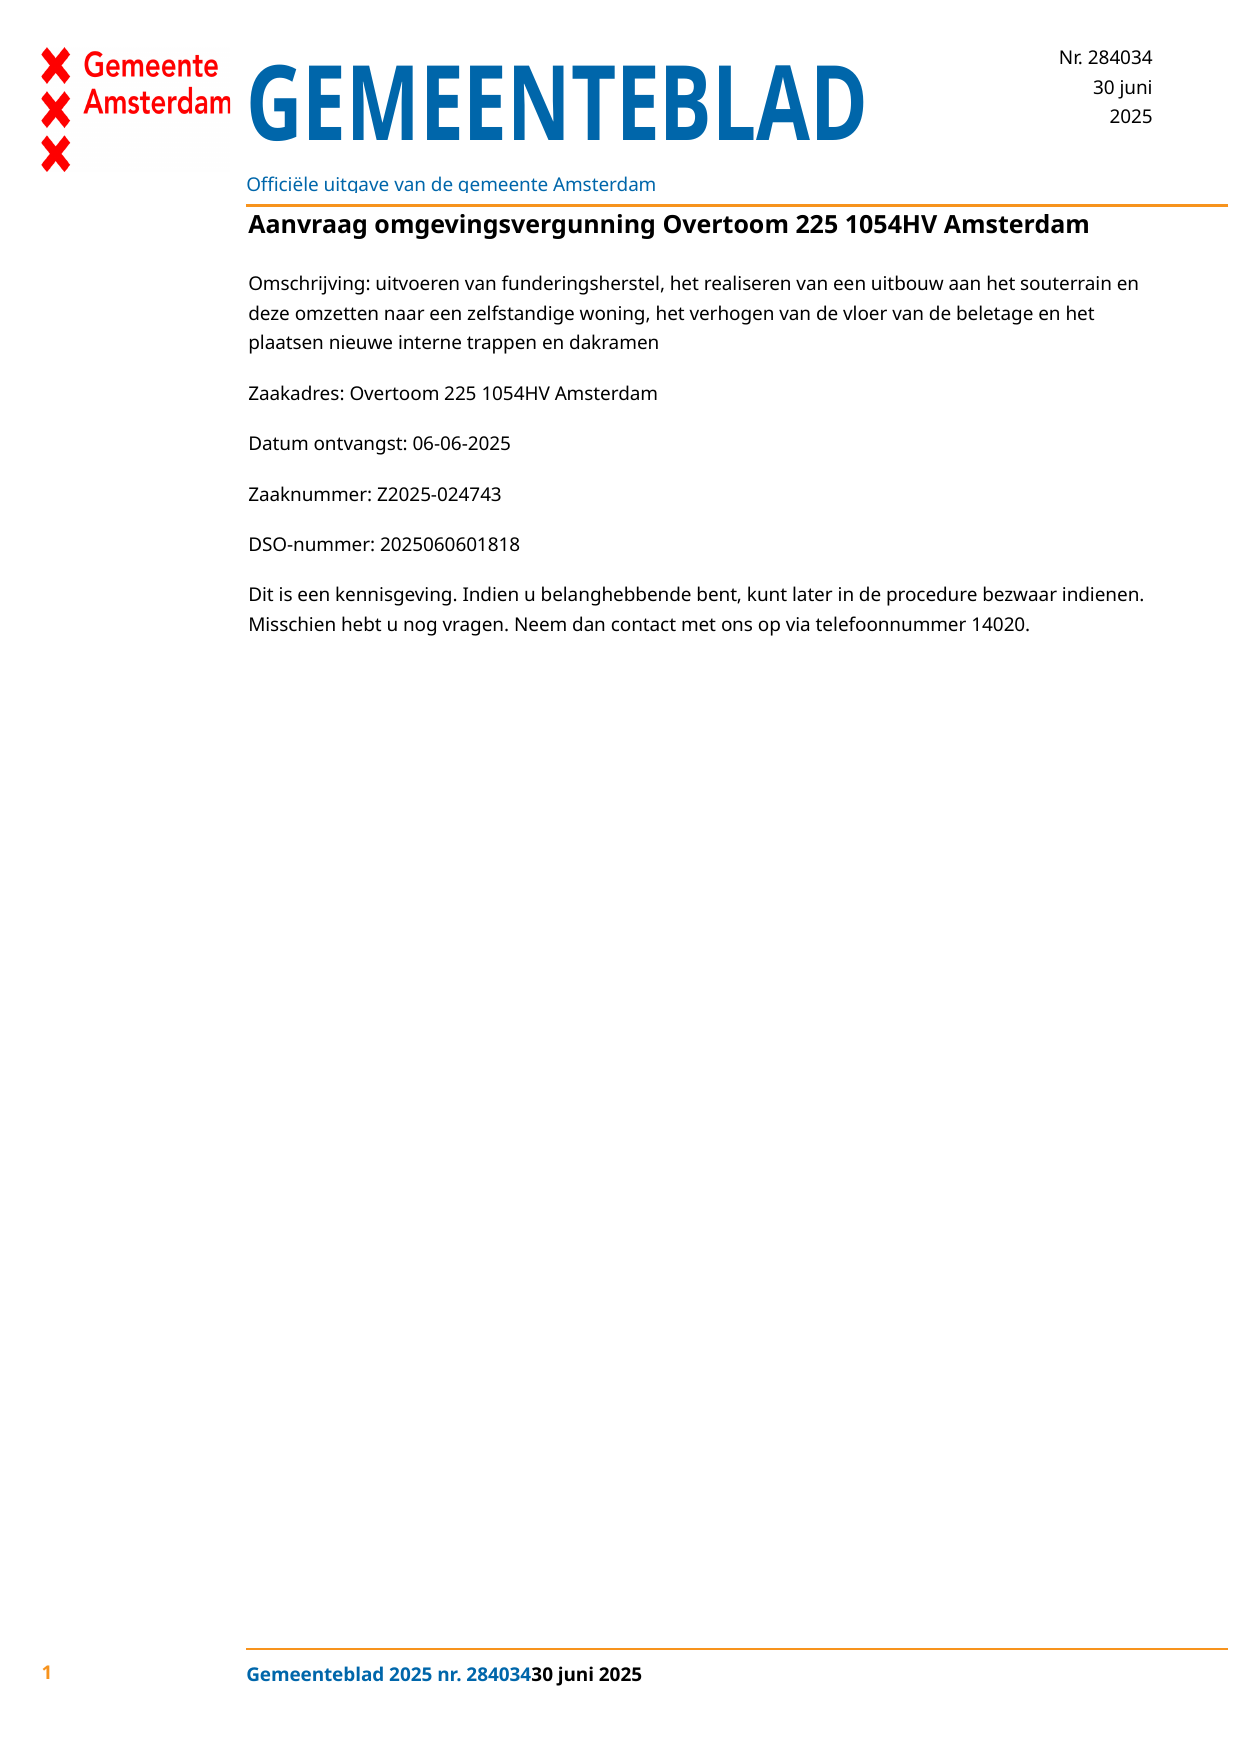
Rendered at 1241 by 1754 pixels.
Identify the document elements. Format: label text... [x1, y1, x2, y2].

text DSO-nummer: 2025060601818 [248, 531, 1152, 557]
text Aanvraag omgevingsvergunning Overtoom 225 1054HV Amsterdam [248, 207, 1152, 241]
text Omschrijving: uitvoeren van funderingsherstel, het realiseren van een uitbouw aan het souterrain en deze omzetten naar een zelfstandige woning, het verhogen van de vloer van de beletage en het plaatsen nieuwe interne trappen en dakramen [248, 270, 1152, 355]
text Zaaknummer: Z2025-024743 [248, 481, 1152, 506]
text Zaakadres: Overtoom 225 1054HV Amsterdam [248, 380, 1152, 406]
picture [41, 47, 231, 172]
text Dit is een kennisgeving. Indien u belanghebbende bent, kunt later in de procedure bezwaar indienen. Misschien hebt u nog vragen. Neem dan contact met ons op via telefoonnummer 14020. [248, 582, 1152, 637]
text Datum ontvangst: 06-06-2025 [248, 430, 1152, 456]
